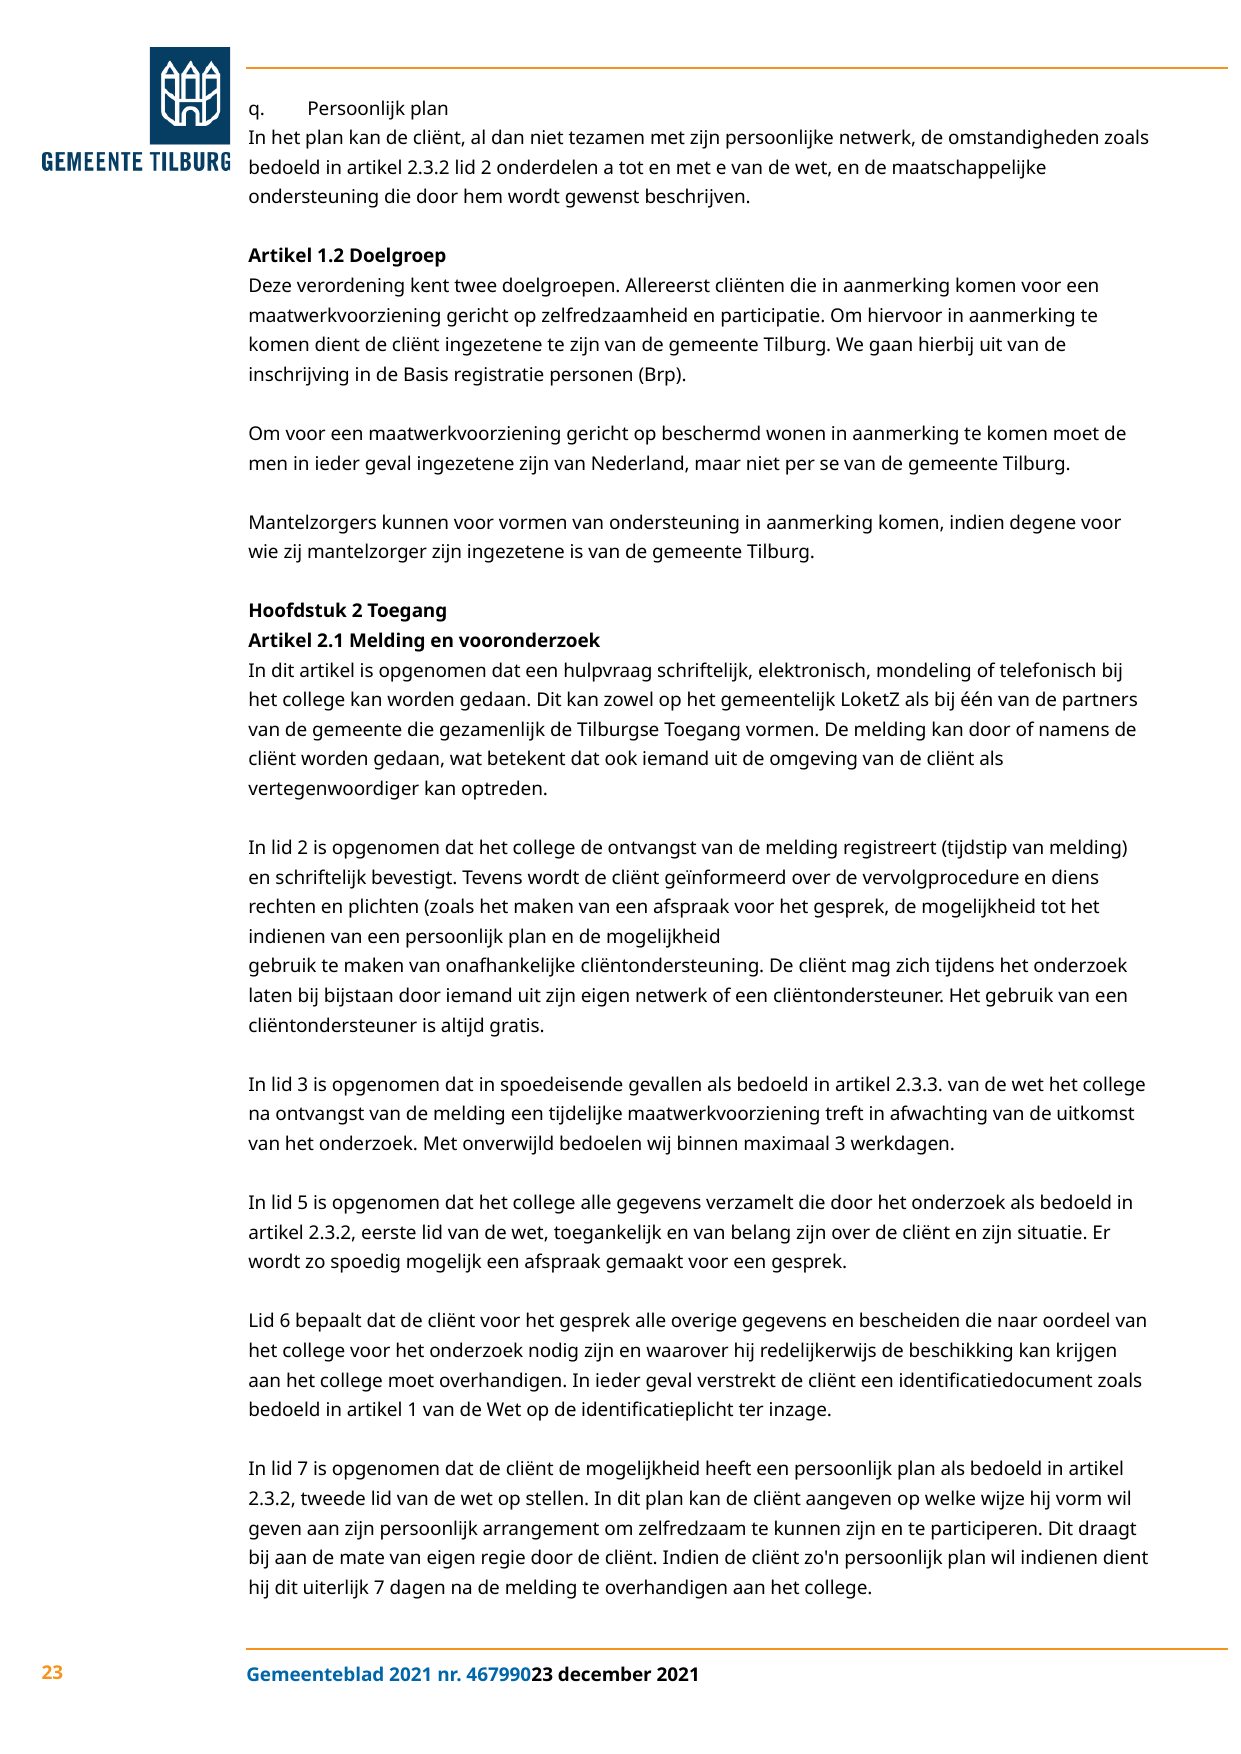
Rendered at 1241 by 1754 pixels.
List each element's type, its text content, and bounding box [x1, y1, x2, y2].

text In lid 7 is opgenomen dat de cliënt de mogelijkheid heeft een persoonlijk plan als bedoeld in artikel 2.3.2, tweede lid van de wet op stellen. In dit plan kan de cliënt aangeven op welke wijze hij vorm wil geven aan zijn persoonlijk arrangement om zelfredzaam te kunnen zijn en te participeren. Dit draagt bij aan de mate van eigen regie door de cliënt. Indien de cliënt zo'n persoonlijk plan wil indienen dient hij dit uiterlijk 7 dagen na de melding te overhandigen aan het college. [248, 1456, 1152, 1600]
list Persoonlijk plan [248, 95, 1152, 121]
text In lid 2 is opgenomen dat het college de ontvangst van de melding registreert (tijdstip van melding) en schriftelijk bevestigt. Tevens wordt de cliënt geïnformeerd over de vervolgprocedure en diens rechten en plichten (zoals het maken van een afspraak voor het gesprek, de mogelijkheid tot het indienen van een persoonlijk plan en de mogelijkheid [248, 834, 1152, 949]
text gebruik te maken van onafhankelijke cliëntondersteuning. De cliënt mag zich tijdens het onderzoek laten bij bijstaan door iemand uit zijn eigen netwerk of een cliëntondersteuner. Het gebruik van een cliëntondersteuner is altijd gratis. [248, 953, 1152, 1038]
text Artikel 2.1 Melding en vooronderzoek [248, 627, 1152, 653]
picture [41, 47, 231, 172]
text Deze verordening kent twee doelgroepen. Allereerst cliënten die in aanmerking komen voor een maatwerkvoorziening gericht op zelfredzaamheid en participatie. Om hiervoor in aanmerking te komen dient de cliënt ingezetene te zijn van de gemeente Tilburg. We gaan hierbij uit van de inschrijving in de Basis registratie personen (Brp). [248, 272, 1152, 387]
text Om voor een maatwerkvoorziening gericht op beschermd wonen in aanmerking te komen moet de men in ieder geval ingezetene zijn van Nederland, maar niet per se van de gemeente Tilburg. [248, 420, 1152, 476]
text Artikel 1.2 Doelgroep [248, 243, 1152, 268]
text In lid 5 is opgenomen dat het college alle gegevens verzamelt die door het onderzoek als bedoeld in artikel 2.3.2, eerste lid van de wet, toegankelijk en van belang zijn over de cliënt en zijn situatie. Er wordt zo spoedig mogelijk een afspraak gemaakt voor een gesprek. [248, 1189, 1152, 1274]
text In lid 3 is opgenomen dat in spoedeisende gevallen als bedoeld in artikel 2.3.3. van de wet het college na ontvangst van de melding een tijdelijke maatwerkvoorziening treft in afwachting van de uitkomst van het onderzoek. Met onverwijld bedoelen wij binnen maximaal 3 werkdagen. [248, 1071, 1152, 1156]
text Lid 6 bepaalt dat de cliënt voor het gesprek alle overige gegevens en bescheiden die naar oordeel van het college voor het onderzoek nodig zijn en waarover hij redelijkerwijs de beschikking kan krijgen aan het college moet overhandigen. In ieder geval verstrekt de cliënt een identificatiedocument zoals bedoeld in artikel 1 van de Wet op de identificatieplicht ter inzage. [248, 1308, 1152, 1422]
text In het plan kan de cliënt, al dan niet tezamen met zijn persoonlijke netwerk, de omstandigheden zoals bedoeld in artikel 2.3.2 lid 2 onderdelen a tot en met e van de wet, en de maatschappelijke ondersteuning die door hem wordt gewenst beschrijven. [248, 124, 1152, 209]
text In dit artikel is opgenomen dat een hulpvraag schriftelijk, elektronisch, mondeling of telefonisch bij het college kan worden gedaan. Dit kan zowel op het gemeentelijk LoketZ als bij één van de partners van de gemeente die gezamenlijk de Tilburgse Toegang vormen. De melding kan door of namens de cliënt worden gedaan, wat betekent dat ook iemand uit de omgeving van de cliënt als vertegenwoordiger kan optreden. [248, 657, 1152, 801]
text Hoofdstuk 2 Toegang [248, 598, 1152, 623]
text Mantelzorgers kunnen voor vormen van ondersteuning in aanmerking komen, indien degene voor wie zij mantelzorger zijn ingezetene is van de gemeente Tilburg. [248, 509, 1152, 564]
